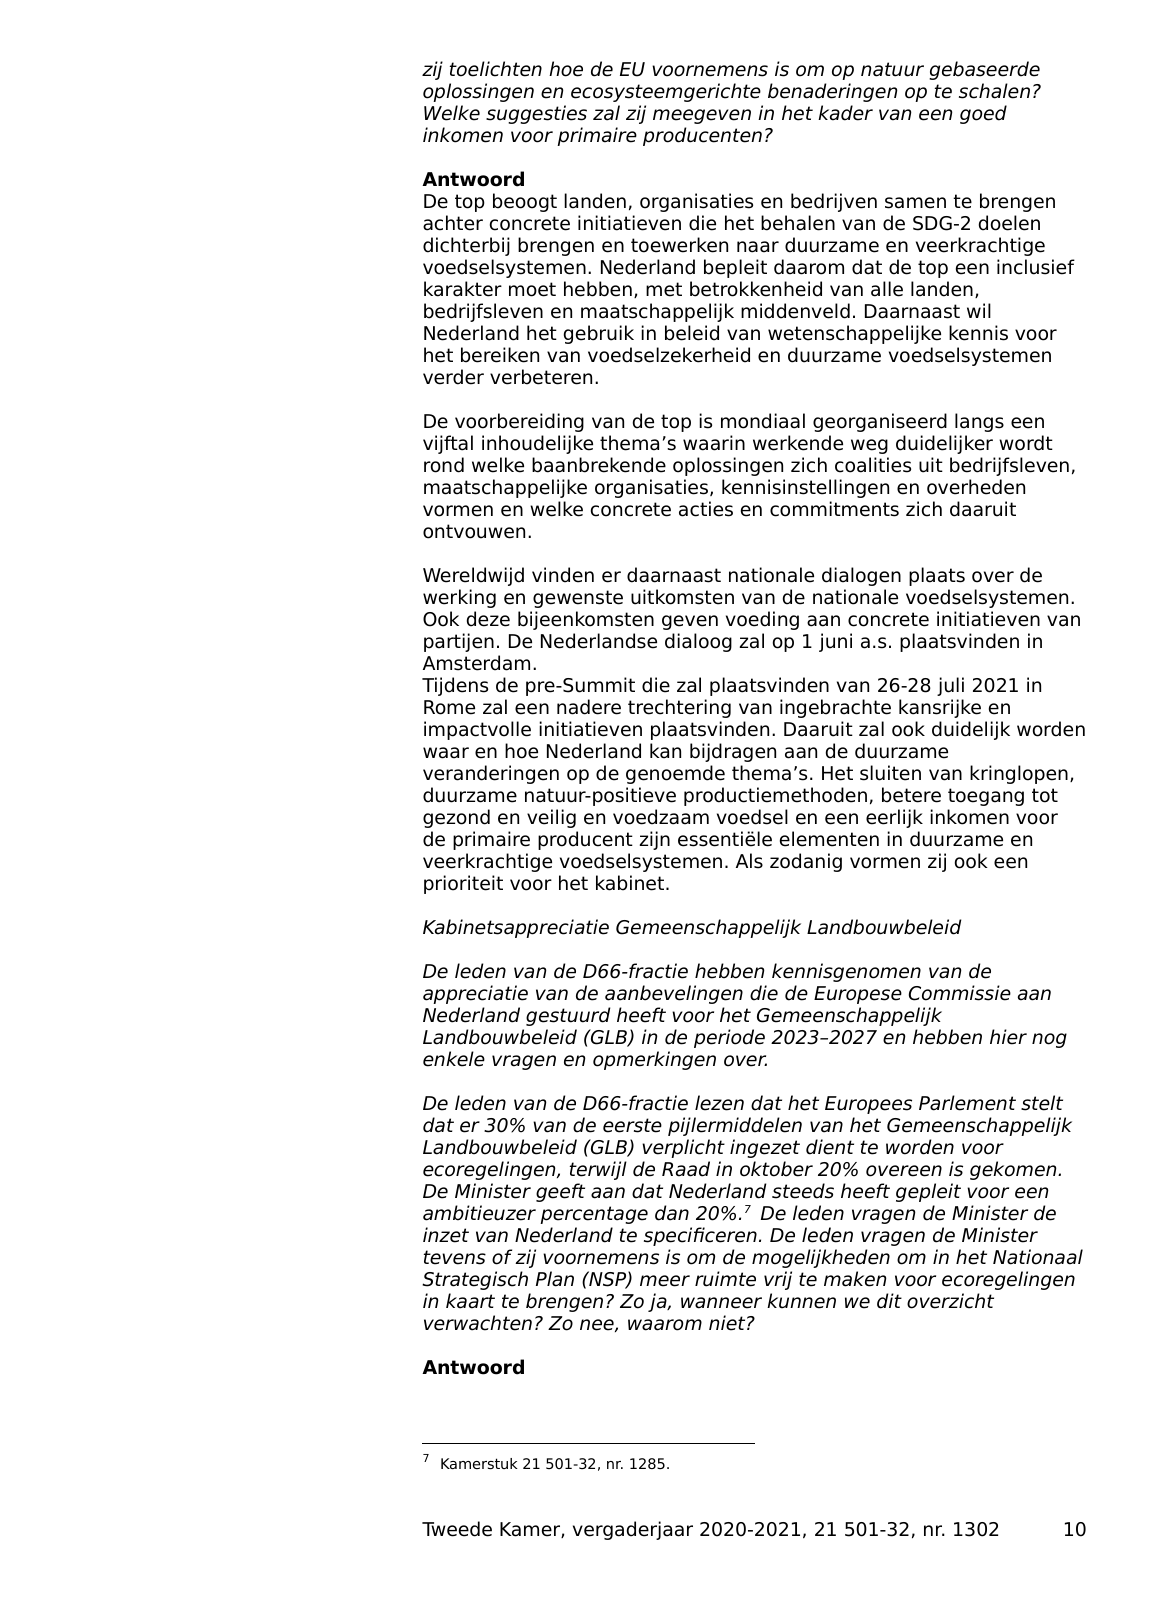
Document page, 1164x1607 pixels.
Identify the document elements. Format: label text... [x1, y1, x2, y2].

text De leden van de D66-fractie lezen dat het Europees Parlement stelt dat er 30% van de eerste pijlermiddelen van het Gemeenschappelijk Landbouwbeleid (GLB) verplicht ingezet dient te worden voor ecoregelingen, terwijl de Raad in oktober 20% overeen is gekomen. De Minister geeft aan dat Nederland steeds heeft gepleit voor een ambitieuzer percentage dan 20%. De leden vragen de Minister de inzet van Nederland te specificeren. De leden vragen de Minister tevens of zij voornemens is om de mogelijkheden om in het Nationaal Strategisch Plan (NSP) meer ruimte vrij te maken voor ecoregelingen in kaart te brengen? Zo ja, wanneer kunnen we dit overzicht verwachten? Zo nee, waarom niet? [422, 1093, 1087, 1335]
text Kamerstuk 21 501-32, nr. 1285. [422, 1452, 1087, 1474]
text Tijdens de pre-Summit die zal plaatsvinden van 26-28 juli 2021 in Rome zal een nadere trechtering van ingebrachte kansrijke en impactvolle initiatieven plaatsvinden. Daaruit zal ook duidelijk worden waar en hoe Nederland kan bijdragen aan de duurzame veranderingen op de genoemde thema’s. Het sluiten van kringlopen, duurzame natuur-positieve productiemethoden, betere toegang tot gezond en veilig en voedzaam voedsel en een eerlijk inkomen voor de primaire producent zijn essentiële elementen in duurzame en veerkrachtige voedselsystemen. Als zodanig vormen zij ook een prioriteit voor het kabinet. [422, 675, 1087, 895]
text zij toelichten hoe de EU voornemens is om op natuur gebaseerde oplossingen en ecosysteemgerichte benaderingen op te schalen? Welke suggesties zal zij meegeven in het kader van een goed inkomen voor primaire producenten? [422, 59, 1087, 147]
subtitle Kabinetsappreciatie Gemeenschappelijk Landbouwbeleid [422, 917, 1087, 939]
text Antwoord [422, 169, 1087, 191]
text Wereldwijd vinden er daarnaast nationale dialogen plaats over de werking en gewenste uitkomsten van de nationale voedselsystemen. Ook deze bijeenkomsten geven voeding aan concrete initiatieven van partijen. De Nederlandse dialoog zal op 1 juni a.s. plaatsvinden in Amsterdam. [422, 565, 1087, 675]
text De top beoogt landen, organisaties en bedrijven samen te brengen achter concrete initiatieven die het behalen van de SDG-2 doelen dichterbij brengen en toewerken naar duurzame en veerkrachtige voedselsystemen. Nederland bepleit daarom dat de top een inclusief karakter moet hebben, met betrokkenheid van alle landen, bedrijfsleven en maatschappelijk middenveld. Daarnaast wil Nederland het gebruik in beleid van wetenschappelijke kennis voor het bereiken van voedselzekerheid en duurzame voedselsystemen verder verbeteren. [422, 191, 1087, 389]
text Antwoord [422, 1357, 1087, 1379]
text De leden van de D66-fractie hebben kennisgenomen van de appreciatie van de aanbevelingen die de Europese Commissie aan Nederland gestuurd heeft voor het Gemeenschappelijk Landbouwbeleid (GLB) in de periode 2023–2027 en hebben hier nog enkele vragen en opmerkingen over. [422, 961, 1087, 1071]
text De voorbereiding van de top is mondiaal georganiseerd langs een vijftal inhoudelijke thema’s waarin werkende weg duidelijker wordt rond welke baanbrekende oplossingen zich coalities uit bedrijfsleven, maatschappelijke organisaties, kennisinstellingen en overheden vormen en welke concrete acties en commitments zich daaruit ontvouwen. [422, 411, 1087, 543]
